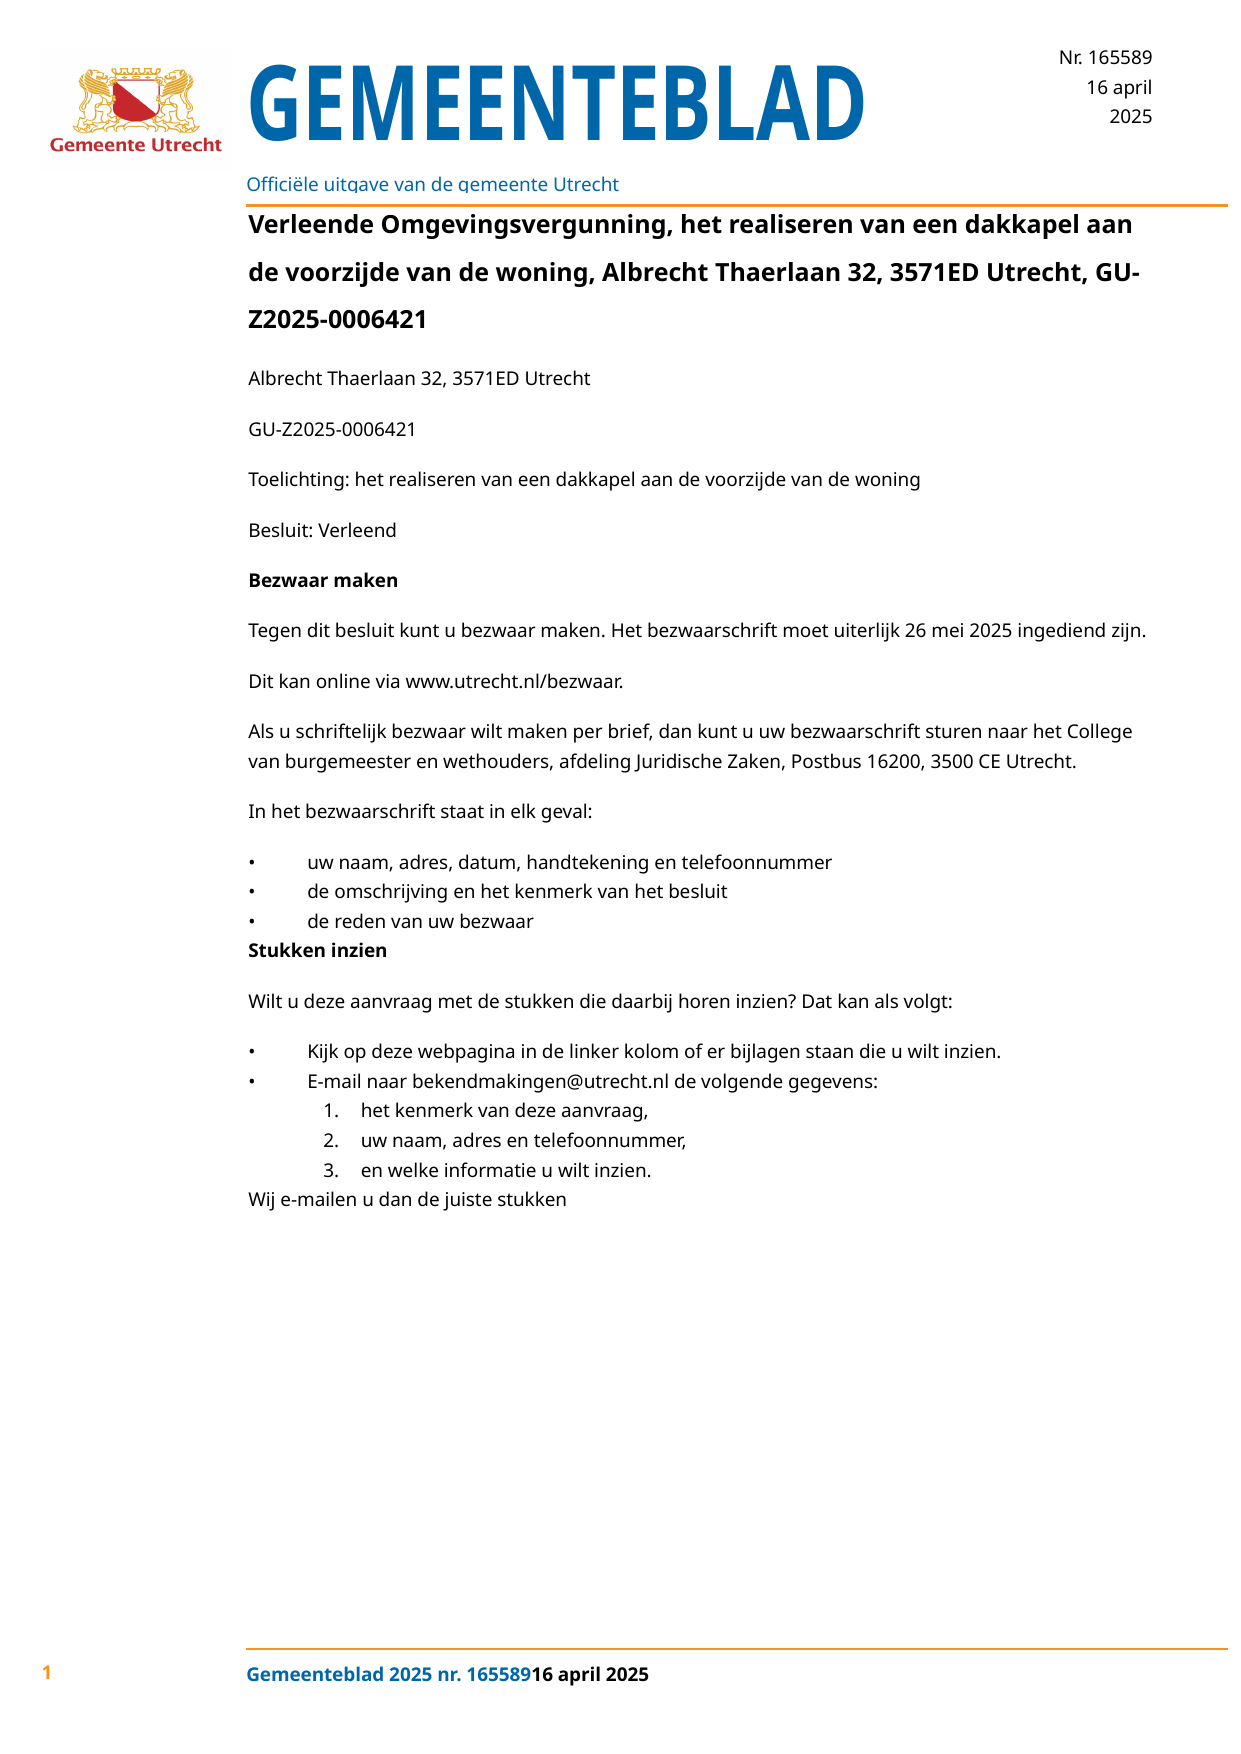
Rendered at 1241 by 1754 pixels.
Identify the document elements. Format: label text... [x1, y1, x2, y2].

list en welke informatie u wilt inzien. [323, 1157, 1152, 1182]
text Bezwaar maken [248, 567, 1152, 593]
text GU-Z2025-0006421 [248, 416, 1152, 442]
list de reden van uw bezwaar [248, 908, 1152, 934]
list uw naam, adres, datum, handtekening en telefoonnummer [248, 849, 1152, 874]
list Kijk op deze webpagina in de linker kolom of er bijlagen staan die u wilt inzien. [248, 1038, 1152, 1064]
list het kenmerk van deze aanvraag, [323, 1098, 1152, 1123]
picture [41, 47, 231, 172]
text Besluit: Verleend [248, 517, 1152, 542]
text Wilt u deze aanvraag met de stukken die daarbij horen inzien? Dat kan als volgt: [248, 988, 1152, 1014]
text In het bezwaarschrift staat in elk geval: [248, 798, 1152, 824]
list uw naam, adres en telefoonnummer, [323, 1127, 1152, 1153]
list E-mail naar bekendmakingen@utrecht.nl de volgende gegevens: [248, 1068, 1152, 1094]
text Dit kan online via www.utrecht.nl/bezwaar. [248, 668, 1152, 694]
text Toelichting: het realiseren van een dakkapel aan de voorzijde van de woning [248, 466, 1152, 492]
list de omschrijving en het kenmerk van het besluit [248, 878, 1152, 904]
text Stukken inzien [248, 938, 1152, 963]
text Wij e-mailen u dan de juiste stukken [248, 1186, 1152, 1212]
text Tegen dit besluit kunt u bezwaar maken. Het bezwaarschrift moet uiterlijk 26 mei 2025 ingediend zijn. [248, 618, 1152, 643]
text Als u schriftelijk bezwaar wilt maken per brief, dan kunt u uw bezwaarschrift sturen naar het College van burgemeester en wethouders, afdeling Juridische Zaken, Postbus 16200, 3500 CE Utrecht. [248, 718, 1152, 774]
text Albrecht Thaerlaan 32, 3571ED Utrecht [248, 366, 1152, 391]
text Verleende Omgevingsvergunning, het realiseren van een dakkapel aan de voorzijde van de woning, Albrecht Thaerlaan 32, 3571ED Utrecht, GU-Z2025-0006421 [248, 207, 1152, 336]
